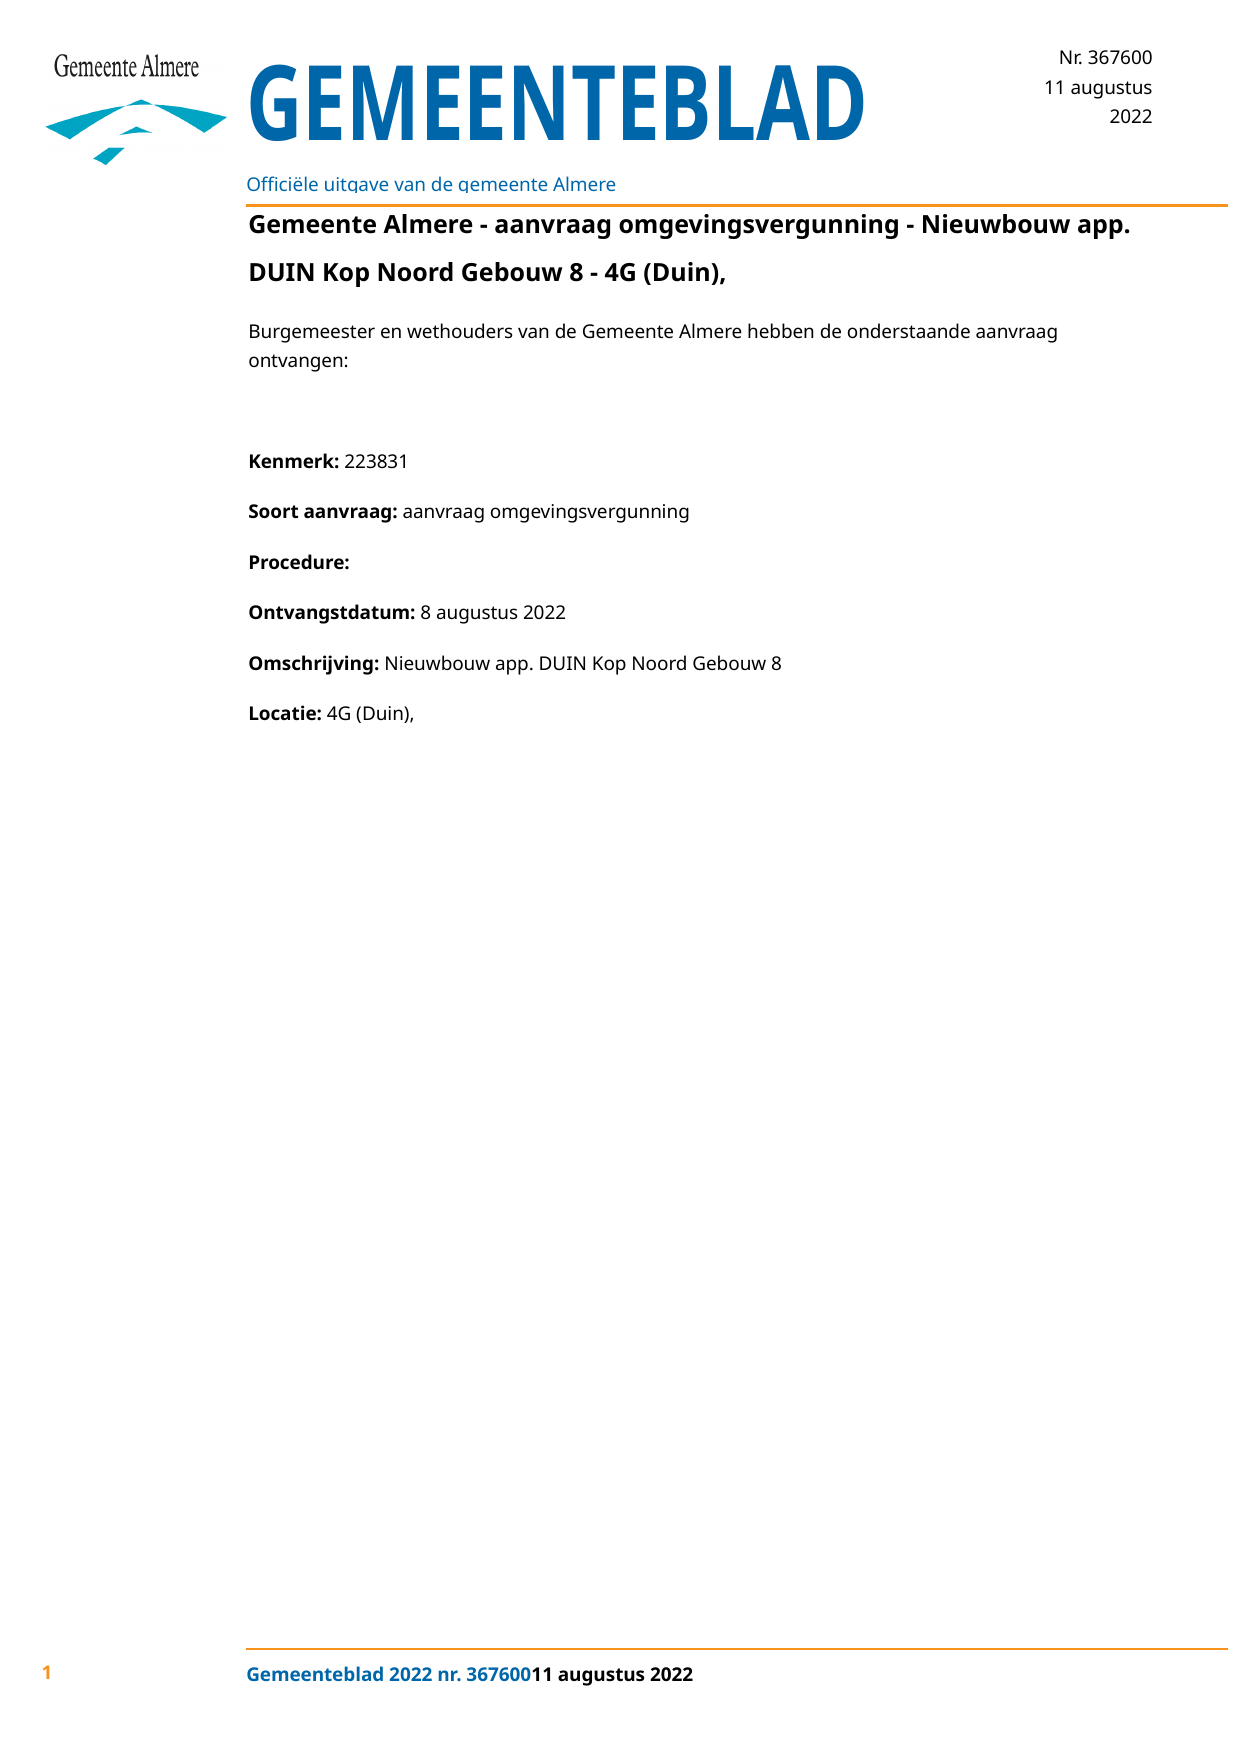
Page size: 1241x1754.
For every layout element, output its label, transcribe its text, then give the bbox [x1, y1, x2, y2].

text Kenmerk: 223831 [248, 448, 1152, 474]
text Procedure: [248, 549, 1152, 575]
text Soort aanvraag: aanvraag omgevingsvergunning [248, 499, 1152, 524]
text Burgemeester en wethouders van de Gemeente Almere hebben de onderstaande aanvraag ontvangen: [248, 318, 1152, 373]
text Gemeente Almere - aanvraag omgevingsvergunning - Nieuwbouw app. DUIN Kop Noord Gebouw 8 - 4G (Duin), [248, 207, 1152, 288]
text Ontvangstdatum: 8 augustus 2022 [248, 599, 1152, 625]
picture [41, 47, 231, 172]
text Locatie: 4G (Duin), [248, 700, 1152, 726]
text Omschrijving: Nieuwbouw app. DUIN Kop Noord Gebouw 8 [248, 650, 1152, 676]
